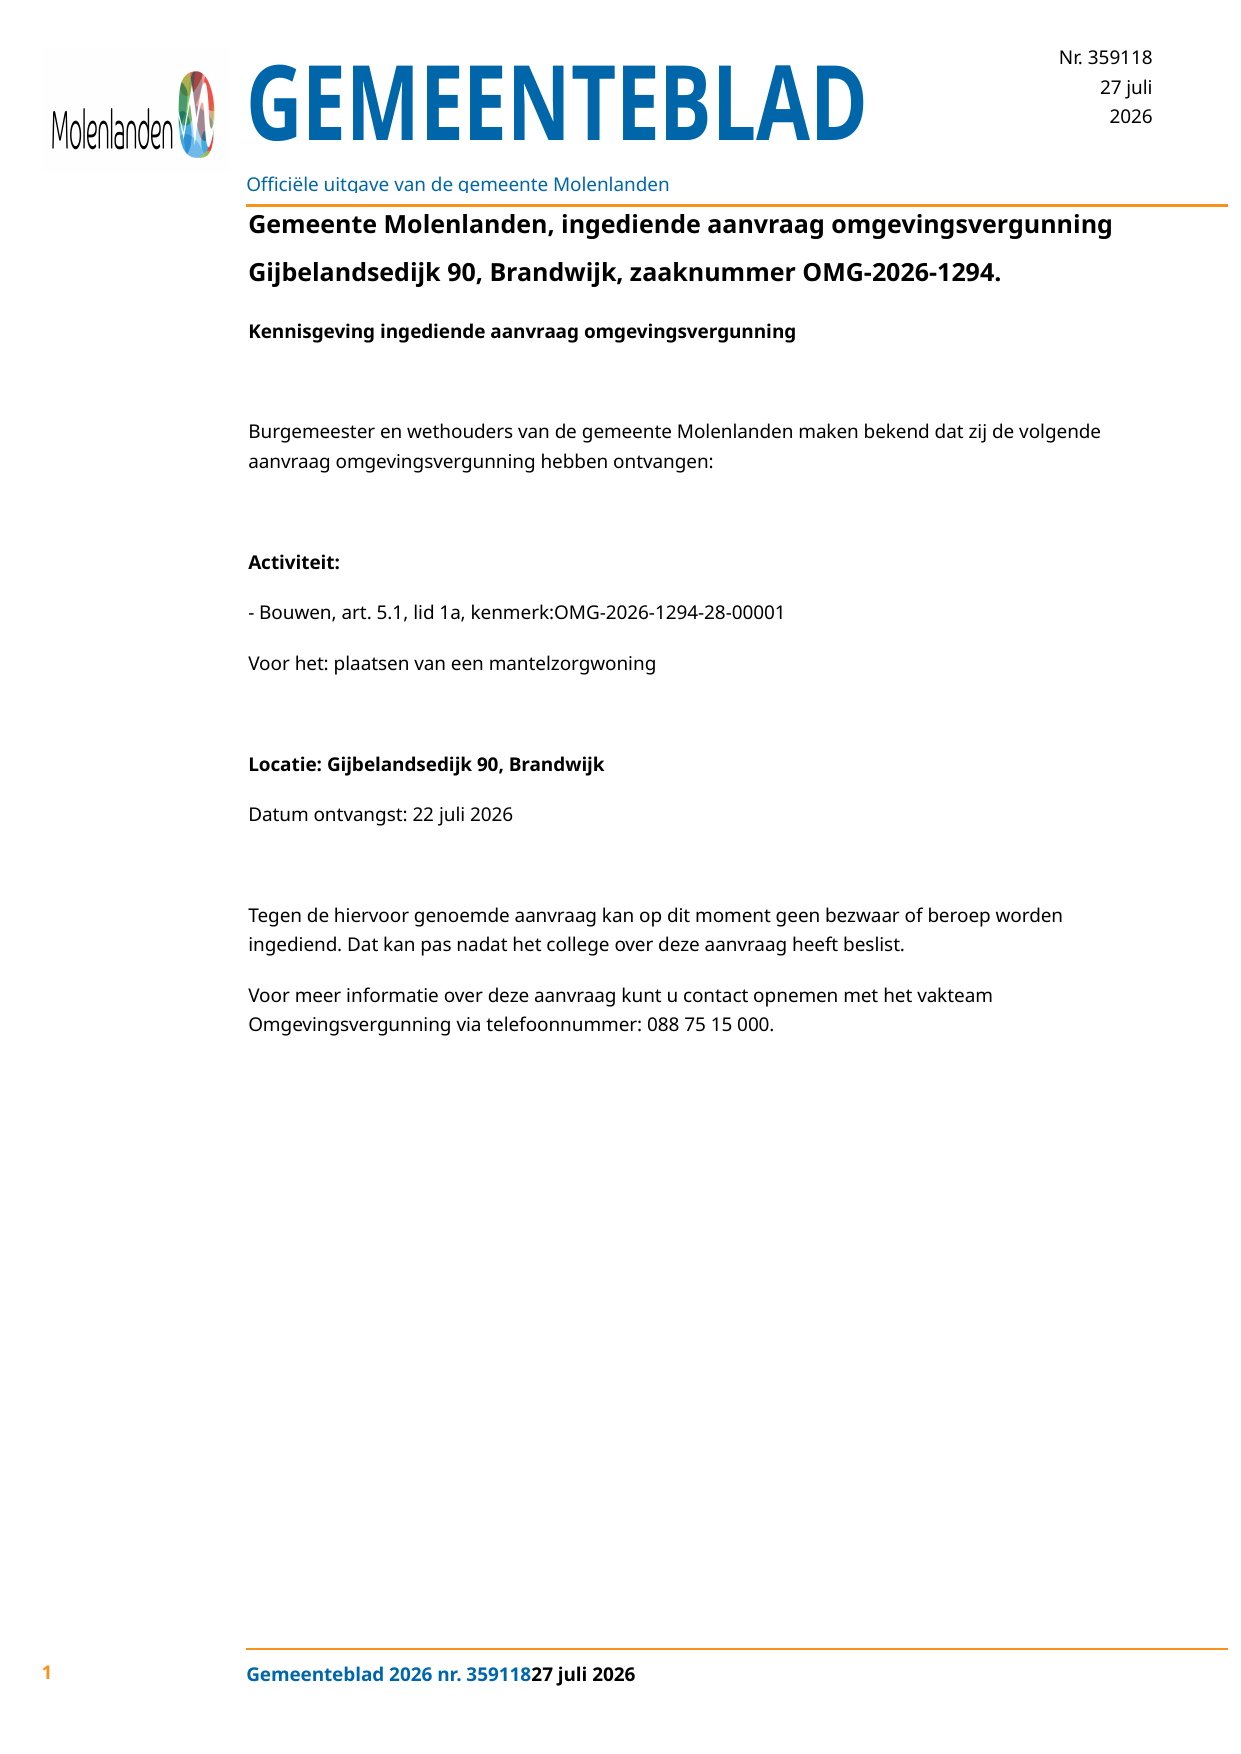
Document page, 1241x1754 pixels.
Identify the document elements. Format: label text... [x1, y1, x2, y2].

text Activiteit: [248, 549, 1152, 575]
text Locatie: Gijbelandsedijk 90, Brandwijk [248, 751, 1152, 777]
picture [41, 47, 231, 172]
text Voor het: plaatsen van een mantelzorgwoning [248, 650, 1152, 676]
text Voor meer informatie over deze aanvraag kunt u contact opnemen met het vakteam Omgevingsvergunning via telefoonnummer: 088 75 15 000. [248, 982, 1152, 1037]
text Tegen de hiervoor genoemde aanvraag kan op dit moment geen bezwaar of beroep worden ingediend. Dat kan pas nadat het college over deze aanvraag heeft beslist. [248, 902, 1152, 957]
text Kennisgeving ingediende aanvraag omgevingsvergunning [248, 318, 1152, 344]
text Gemeente Molenlanden, ingediende aanvraag omgevingsvergunning Gijbelandsedijk 90, Brandwijk, zaaknummer OMG-2026-1294. [248, 207, 1152, 288]
text Datum ontvangst: 22 juli 2026 [248, 801, 1152, 827]
text - Bouwen, art. 5.1, lid 1a, kenmerk:OMG-2026-1294-28-00001 [248, 599, 1152, 625]
text Burgemeester en wethouders van de gemeente Molenlanden maken bekend dat zij de volgende aanvraag omgevingsvergunning hebben ontvangen: [248, 419, 1152, 474]
